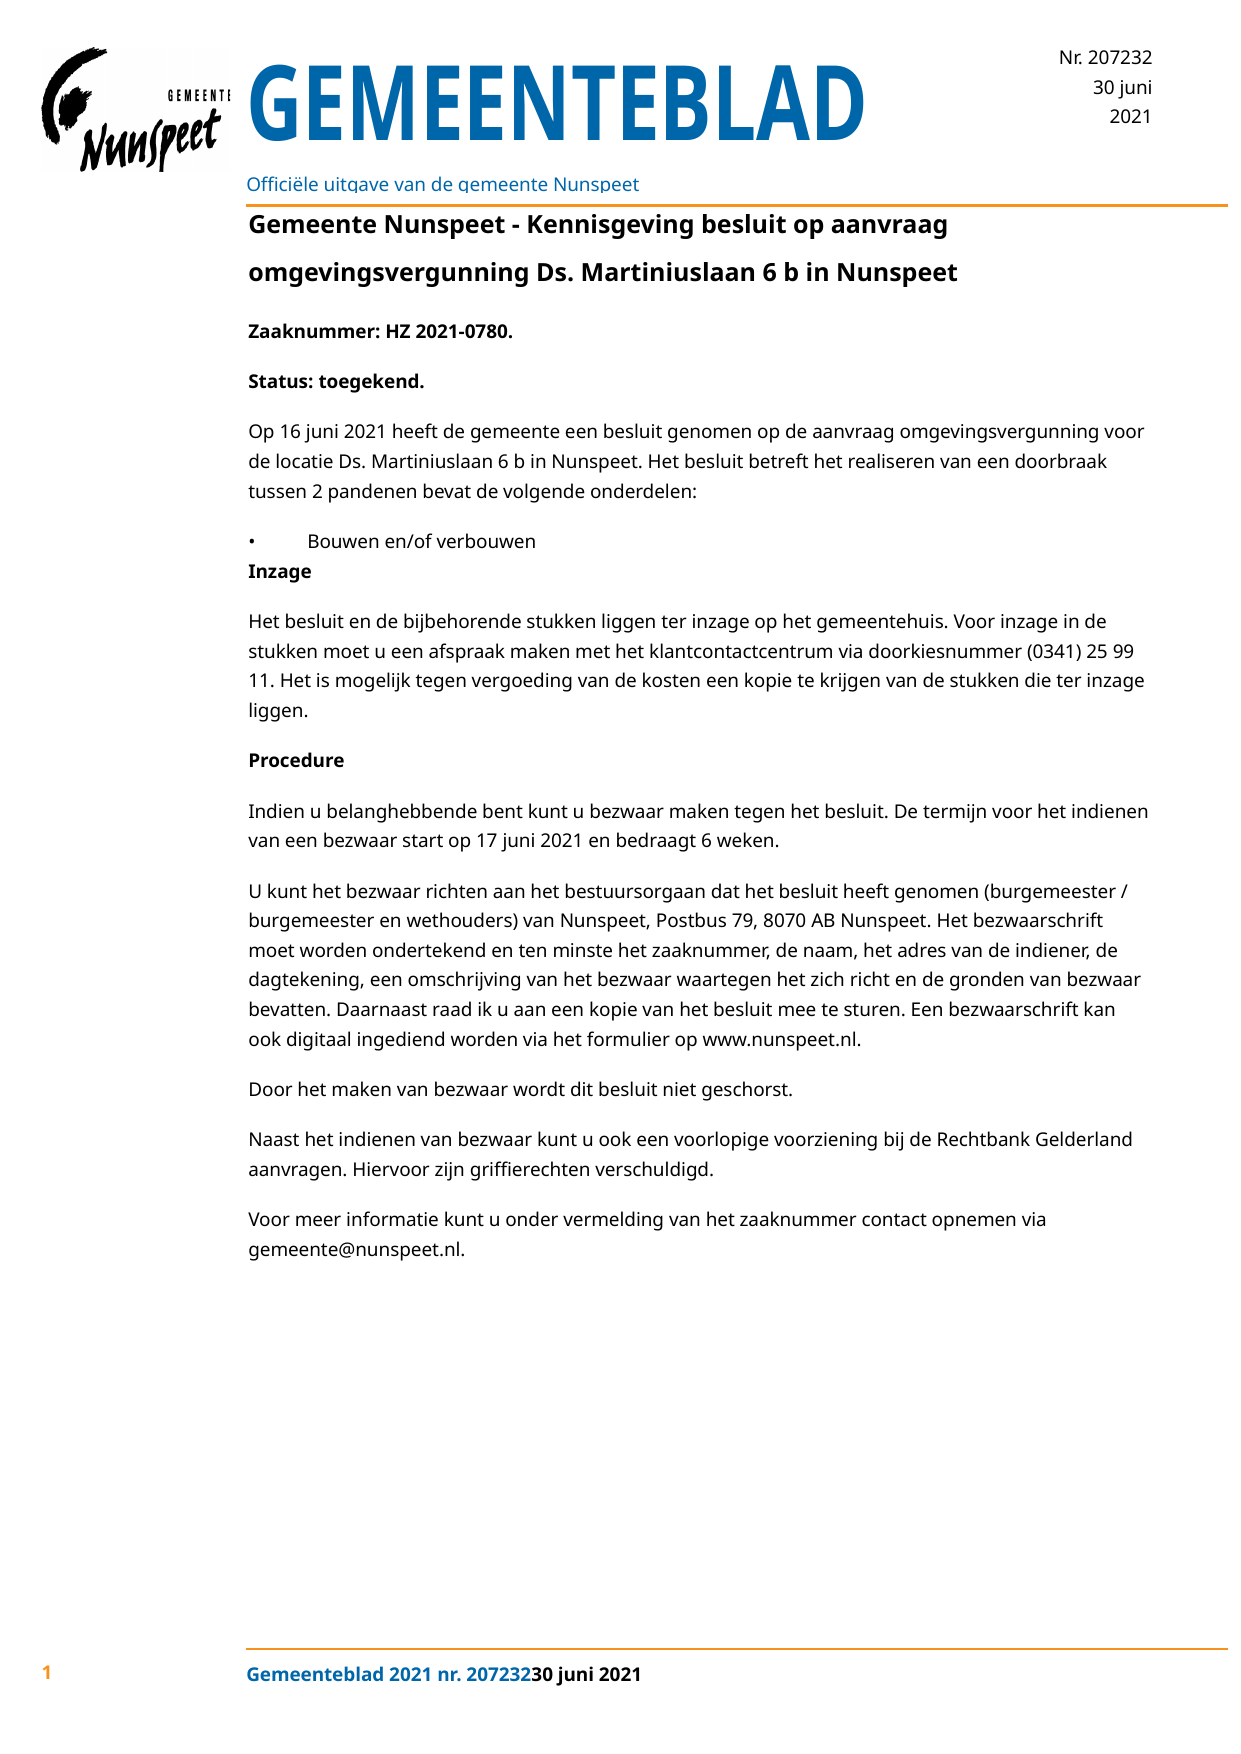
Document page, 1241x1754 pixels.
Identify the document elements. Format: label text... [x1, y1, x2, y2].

text Het besluit en de bijbehorende stukken liggen ter inzage op het gemeentehuis. Voor inzage in de stukken moet u een afspraak maken met het klantcontactcentrum via doorkiesnummer (0341) 25 99 11. Het is mogelijk tegen vergoeding van de kosten een kopie te krijgen van de stukken die ter inzage liggen. [248, 608, 1152, 723]
text Gemeente Nunspeet - Kennisgeving besluit op aanvraag omgevingsvergunning Ds. Martiniuslaan 6 b in Nunspeet [248, 207, 1152, 288]
text Naast het indienen van bezwaar kunt u ook een voorlopige voorziening bij de Rechtbank Gelderland aanvragen. Hiervoor zijn griffierechten verschuldigd. [248, 1127, 1152, 1182]
text Voor meer informatie kunt u onder vermelding van het zaaknummer contact opnemen via gemeente@nunspeet.nl. [248, 1207, 1152, 1262]
text Procedure [248, 747, 1152, 773]
text Inzage [248, 558, 1152, 584]
text U kunt het bezwaar richten aan het bestuursorgaan dat het besluit heeft genomen (burgemeester / burgemeester en wethouders) van Nunspeet, Postbus 79, 8070 AB Nunspeet. Het bezwaarschrift moet worden ondertekend en ten minste het zaaknummer, de naam, het adres van de indiener, de dagtekening, een omschrijving van het bezwaar waartegen het zich richt en de gronden van bezwaar bevatten. Daarnaast raad ik u aan een kopie van het besluit mee te sturen. Een bezwaarschrift kan ook digitaal ingediend worden via het formulier op www.nunspeet.nl. [248, 878, 1152, 1052]
picture [41, 47, 231, 172]
list Bouwen en/of verbouwen [248, 528, 1152, 554]
text Zaaknummer: HZ 2021-0780. [248, 318, 1152, 344]
text Indien u belanghebbende bent kunt u bezwaar maken tegen het besluit. De termijn voor het indienen van een bezwaar start op 17 juni 2021 en bedraagt 6 weken. [248, 798, 1152, 853]
text Op 16 juni 2021 heeft de gemeente een besluit genomen op de aanvraag omgevingsvergunning voor de locatie Ds. Martiniuslaan 6 b in Nunspeet. Het besluit betreft het realiseren van een doorbraak tussen 2 pandenen bevat de volgende onderdelen: [248, 419, 1152, 504]
text Status: toegekend. [248, 368, 1152, 394]
text Door het maken van bezwaar wordt dit besluit niet geschorst. [248, 1076, 1152, 1102]
